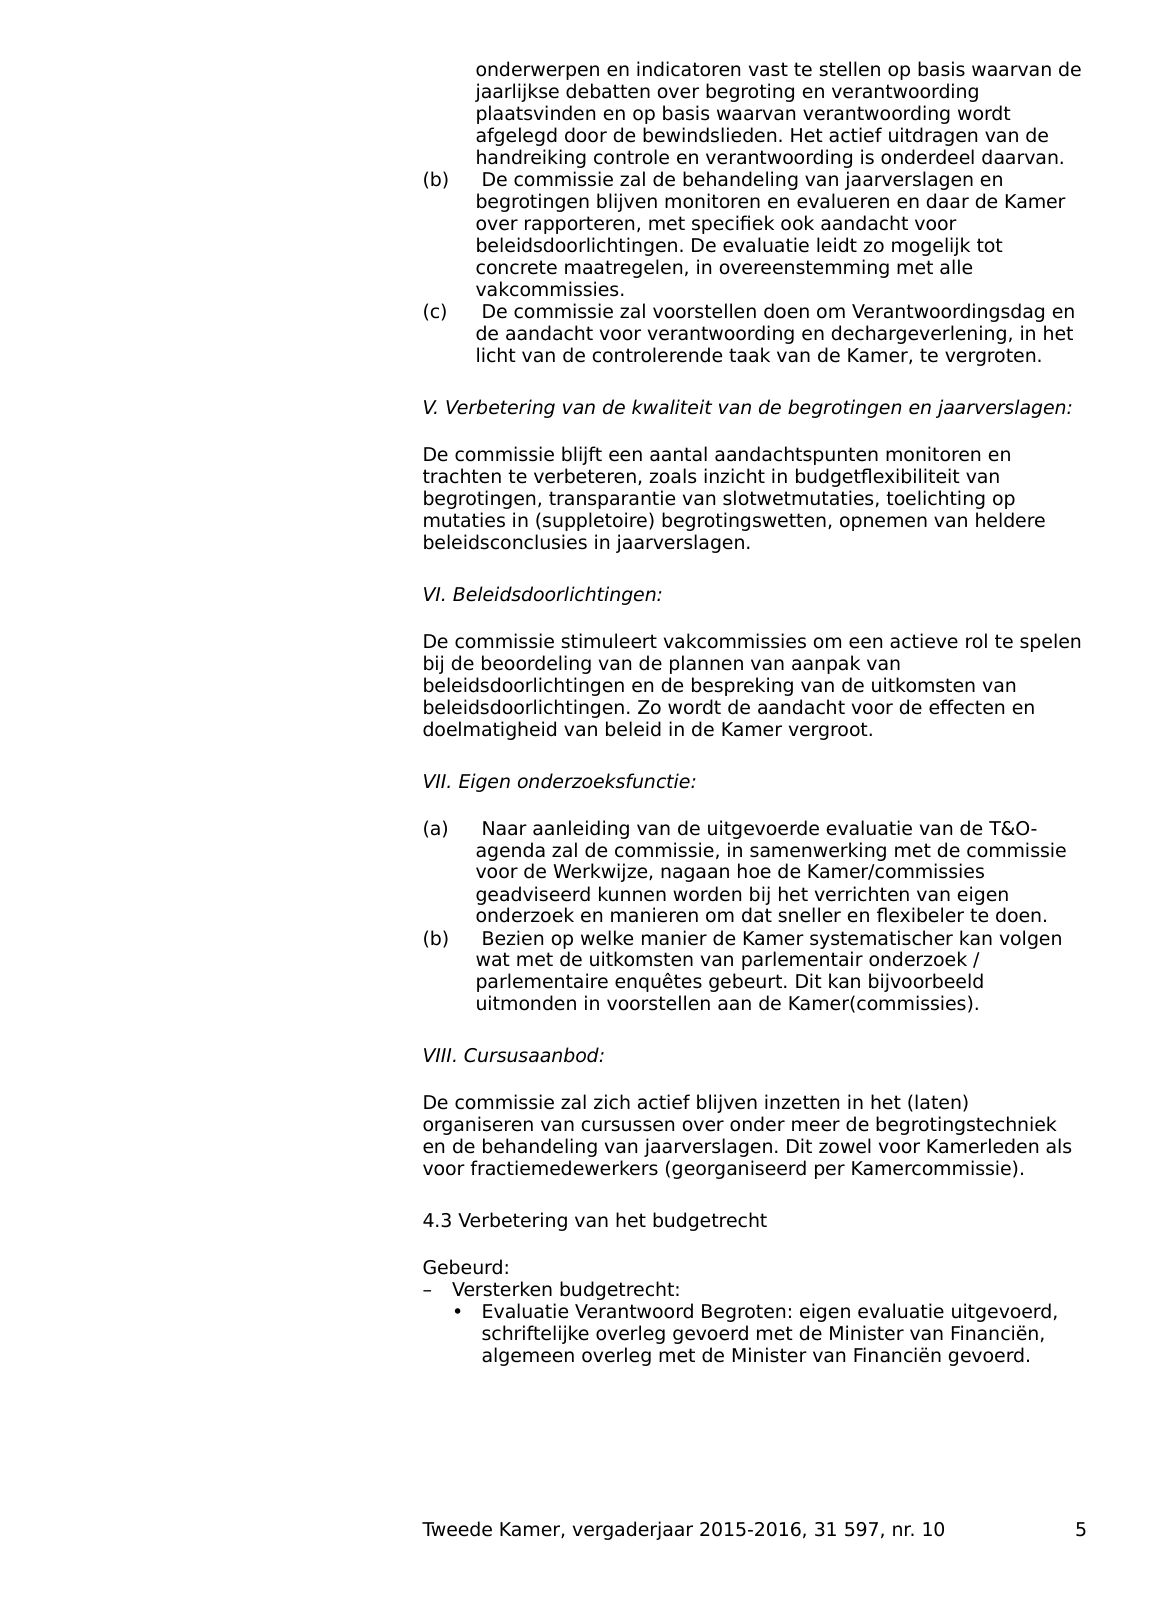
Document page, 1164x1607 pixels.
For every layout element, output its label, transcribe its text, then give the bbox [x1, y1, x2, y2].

text (b) Bezien op welke manier de Kamer systematischer kan volgen wat met de uitkomsten van parlementair onderzoek / parlementaire enquêtes gebeurt. Dit kan bijvoorbeeld uitmonden in voorstellen aan de Kamer(commissies). [422, 927, 1087, 1015]
text (c) De commissie zal voorstellen doen om Verantwoordingsdag en de aandacht voor verantwoording en dechargeverlening, in het licht van de controlerende taak van de Kamer, te vergroten. [422, 301, 1087, 367]
text De commissie blijft een aantal aandachtspunten monitoren en trachten te verbeteren, zoals inzicht in budgetflexibiliteit van begrotingen, transparantie van slotwetmutaties, toelichting op mutaties in (suppletoire) begrotingswetten, opnemen van heldere beleidsconclusies in jaarverslagen. [422, 444, 1087, 554]
text Gebeurd: [422, 1257, 1087, 1279]
subtitle 4.3 Verbetering van het budgetrecht [422, 1210, 1087, 1232]
subtitle VII. Eigen onderzoeksfunctie: [422, 771, 1087, 792]
text (b) De commissie zal de behandeling van jaarverslagen en begrotingen blijven monitoren en evalueren en daar de Kamer over rapporteren, met specifiek ook aandacht voor beleidsdoorlichtingen. De evaluatie leidt zo mogelijk tot concrete maatregelen, in overeenstemming met alle vakcommissies. [422, 169, 1087, 301]
text – Versterken budgetrecht: [422, 1279, 1087, 1301]
text • Evaluatie Verantwoord Begroten: eigen evaluatie uitgevoerd, schriftelijke overleg gevoerd met de Minister van Financiën, algemeen overleg met de Minister van Financiën gevoerd. [452, 1301, 1087, 1367]
text De commissie zal zich actief blijven inzetten in het (laten) organiseren van cursussen over onder meer de begrotingstechniek en de behandeling van jaarverslagen. Dit zowel voor Kamerleden als voor fractiemedewerkers (georganiseerd per Kamercommissie). [422, 1092, 1087, 1180]
subtitle VIII. Cursusaanbod: [422, 1045, 1087, 1067]
subtitle V. Verbetering van de kwaliteit van de begrotingen en jaarverslagen: [422, 397, 1087, 419]
text onderwerpen en indicatoren vast te stellen op basis waarvan de jaarlijkse debatten over begroting en verantwoording plaatsvinden en op basis waarvan verantwoording wordt afgelegd door de bewindslieden. Het actief uitdragen van de handreiking controle en verantwoording is onderdeel daarvan. [422, 59, 1087, 169]
text (a) Naar aanleiding van de uitgevoerde evaluatie van de T&O-agenda zal de commissie, in samenwerking met de commissie voor de Werkwijze, nagaan hoe de Kamer/commissies geadviseerd kunnen worden bij het verrichten van eigen onderzoek en manieren om dat sneller en flexibeler te doen. [422, 817, 1087, 927]
subtitle VI. Beleidsdoorlichtingen: [422, 584, 1087, 606]
text De commissie stimuleert vakcommissies om een actieve rol te spelen bij de beoordeling van de plannen van aanpak van beleidsdoorlichtingen en de bespreking van de uitkomsten van beleidsdoorlichtingen. Zo wordt de aandacht voor de effecten en doelmatigheid van beleid in de Kamer vergroot. [422, 631, 1087, 741]
